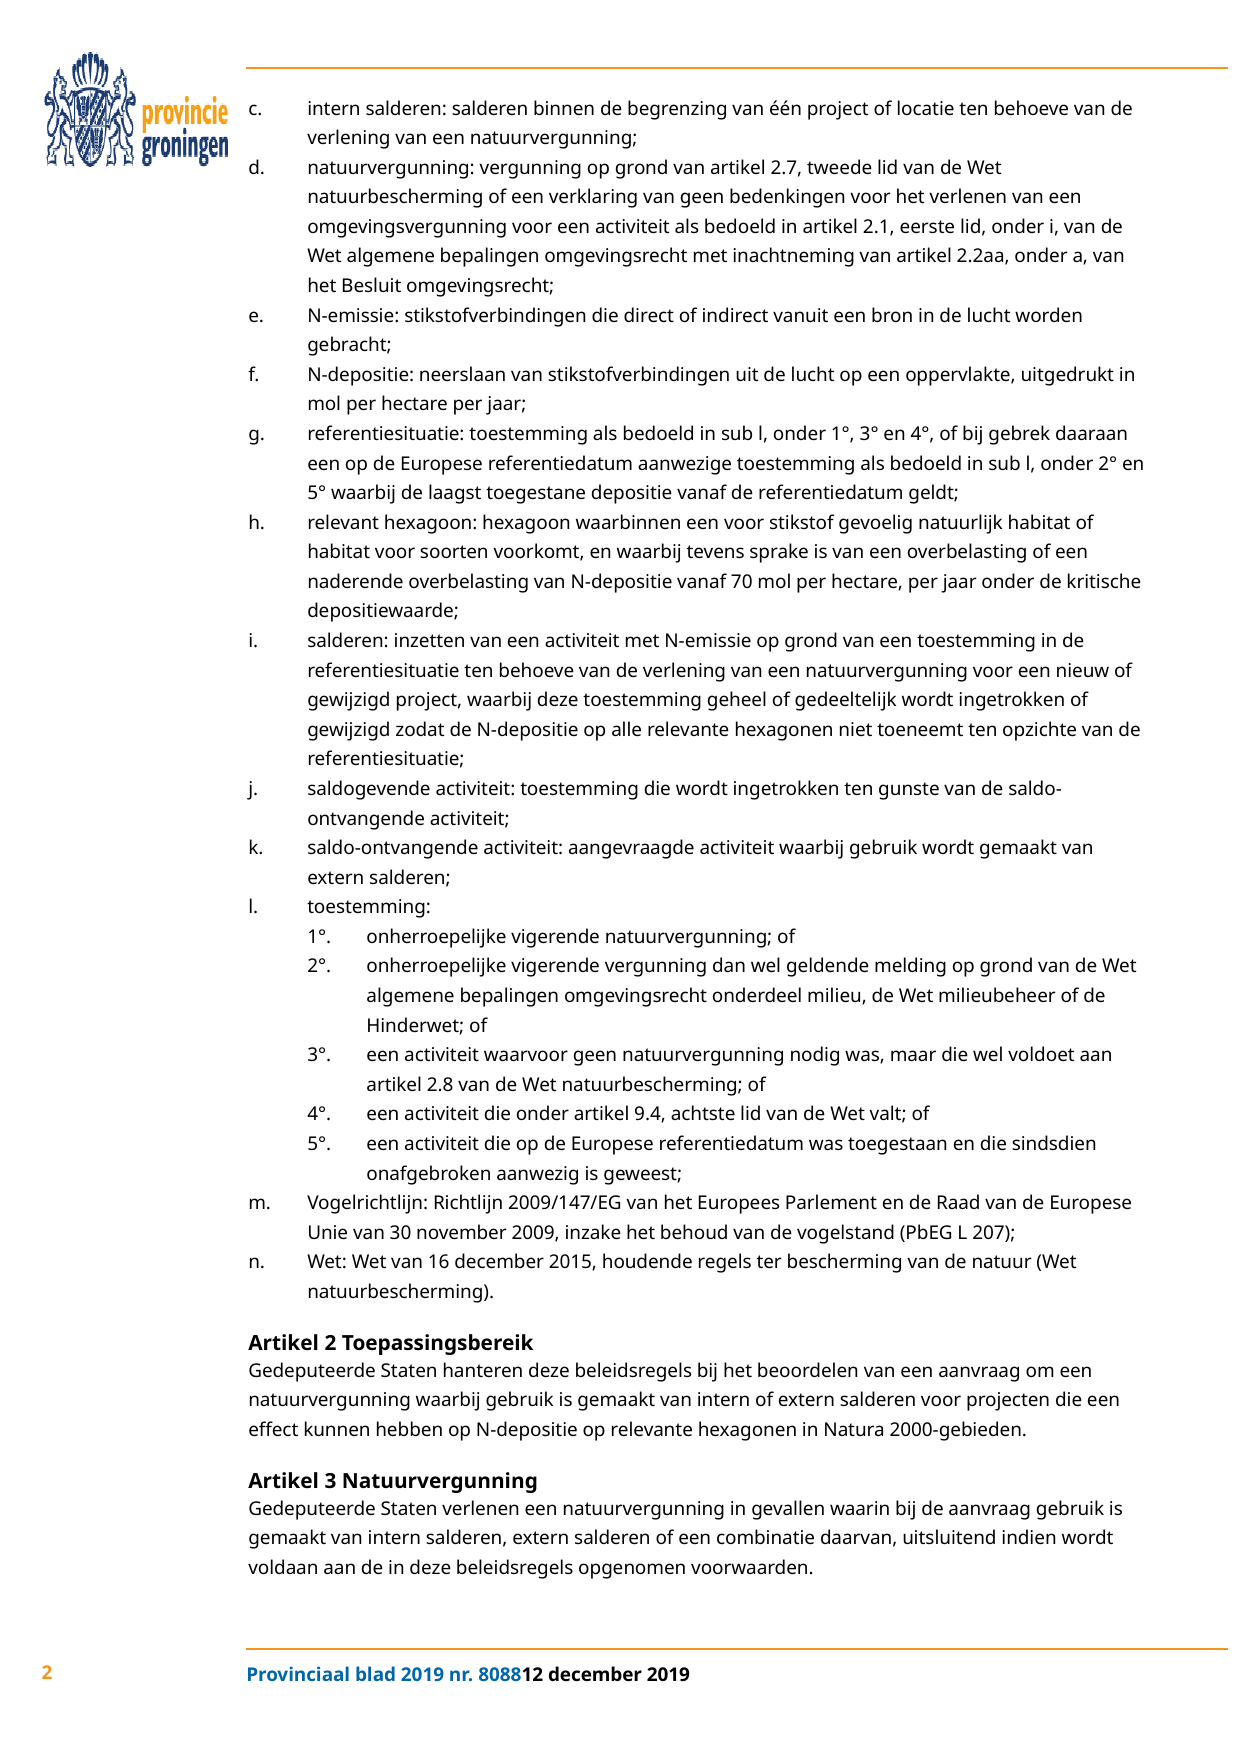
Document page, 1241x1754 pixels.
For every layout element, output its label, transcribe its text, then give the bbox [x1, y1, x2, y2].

list onherroepelijke vigerende natuurvergunning; of [307, 923, 1152, 949]
list saldo-ontvangende activiteit: aangevraagde activiteit waarbij gebruik wordt gemaakt van extern salderen; [248, 834, 1152, 890]
text Gedeputeerde Staten hanteren deze beleidsregels bij het beoordelen van een aanvraag om een natuurvergunning waarbij gebruik is gemaakt van intern of extern salderen voor projecten die een effect kunnen hebben op N-depositie op relevante hexagonen in Natura 2000-gebieden. [248, 1357, 1152, 1442]
list saldogevende activiteit: toestemming die wordt ingetrokken ten gunste van de saldo-ontvangende activiteit; [248, 775, 1152, 831]
list intern salderen: salderen binnen de begrenzing van één project of locatie ten behoeve van de verlening van een natuurvergunning; [248, 95, 1152, 150]
picture [41, 47, 231, 172]
list een activiteit die op de Europese referentiedatum was toegestaan en die sindsdien onafgebroken aanwezig is geweest; [307, 1130, 1152, 1186]
list N-emissie: stikstofverbindingen die direct of indirect vanuit een bron in de lucht worden gebracht; [248, 302, 1152, 357]
list onherroepelijke vigerende vergunning dan wel geldende melding op grond van de Wet algemene bepalingen omgevingsrecht onderdeel milieu, de Wet milieubeheer of de Hinderwet; of [307, 953, 1152, 1038]
text Gedeputeerde Staten verlenen een natuurvergunning in gevallen waarin bij de aanvraag gebruik is gemaakt van intern salderen, extern salderen of een combinatie daarvan, uitsluitend indien wordt voldaan aan de in deze beleidsregels opgenomen voorwaarden. [248, 1495, 1152, 1580]
list N-depositie: neerslaan van stikstofverbindingen uit de lucht op een oppervlakte, uitgedrukt in mol per hectare per jaar; [248, 361, 1152, 416]
list natuurvergunning: vergunning op grond van artikel 2.7, tweede lid van de Wet natuurbescherming of een verklaring van geen bedenkingen voor het verlenen van een omgevingsvergunning voor een activiteit als bedoeld in artikel 2.1, eerste lid, onder i, van de Wet algemene bepalingen omgevingsrecht met inachtneming van artikel 2.2aa, onder a, van het Besluit omgevingsrecht; [248, 154, 1152, 298]
text Artikel 3 Natuurvergunning [248, 1467, 1152, 1495]
list Vogelrichtlijn: Richtlijn 2009/147/EG van het Europees Parlement en de Raad van de Europese Unie van 30 november 2009, inzake het behoud van de vogelstand (PbEG L 207); [248, 1189, 1152, 1245]
list een activiteit waarvoor geen natuurvergunning nodig was, maar die wel voldoet aan artikel 2.8 van de Wet natuurbescherming; of [307, 1041, 1152, 1097]
list een activiteit die onder artikel 9.4, achtste lid van de Wet valt; of [307, 1101, 1152, 1126]
list toestemming: [248, 893, 1152, 919]
list relevant hexagoon: hexagoon waarbinnen een voor stikstof gevoelig natuurlijk habitat of habitat voor soorten voorkomt, en waarbij tevens sprake is van een overbelasting of een naderende overbelasting van N-depositie vanaf 70 mol per hectare, per jaar onder de kritische depositiewaarde; [248, 509, 1152, 623]
text Artikel 2 Toepassingsbereik [248, 1328, 1152, 1357]
list salderen: inzetten van een activiteit met N-emissie op grond van een toestemming in de referentiesituatie ten behoeve van de verlening van een natuurvergunning voor een nieuw of gewijzigd project, waarbij deze toestemming geheel of gedeeltelijk wordt ingetrokken of gewijzigd zodat de N-depositie op alle relevante hexagonen niet toeneemt ten opzichte van de referentiesituatie; [248, 627, 1152, 771]
list referentiesituatie: toestemming als bedoeld in sub l, onder 1°, 3° en 4°, of bij gebrek daaraan een op de Europese referentiedatum aanwezige toestemming als bedoeld in sub l, onder 2° en 5° waarbij de laagst toegestane depositie vanaf de referentiedatum geldt; [248, 420, 1152, 505]
list Wet: Wet van 16 december 2015, houdende regels ter bescherming van de natuur (Wet natuurbescherming). [248, 1248, 1152, 1304]
